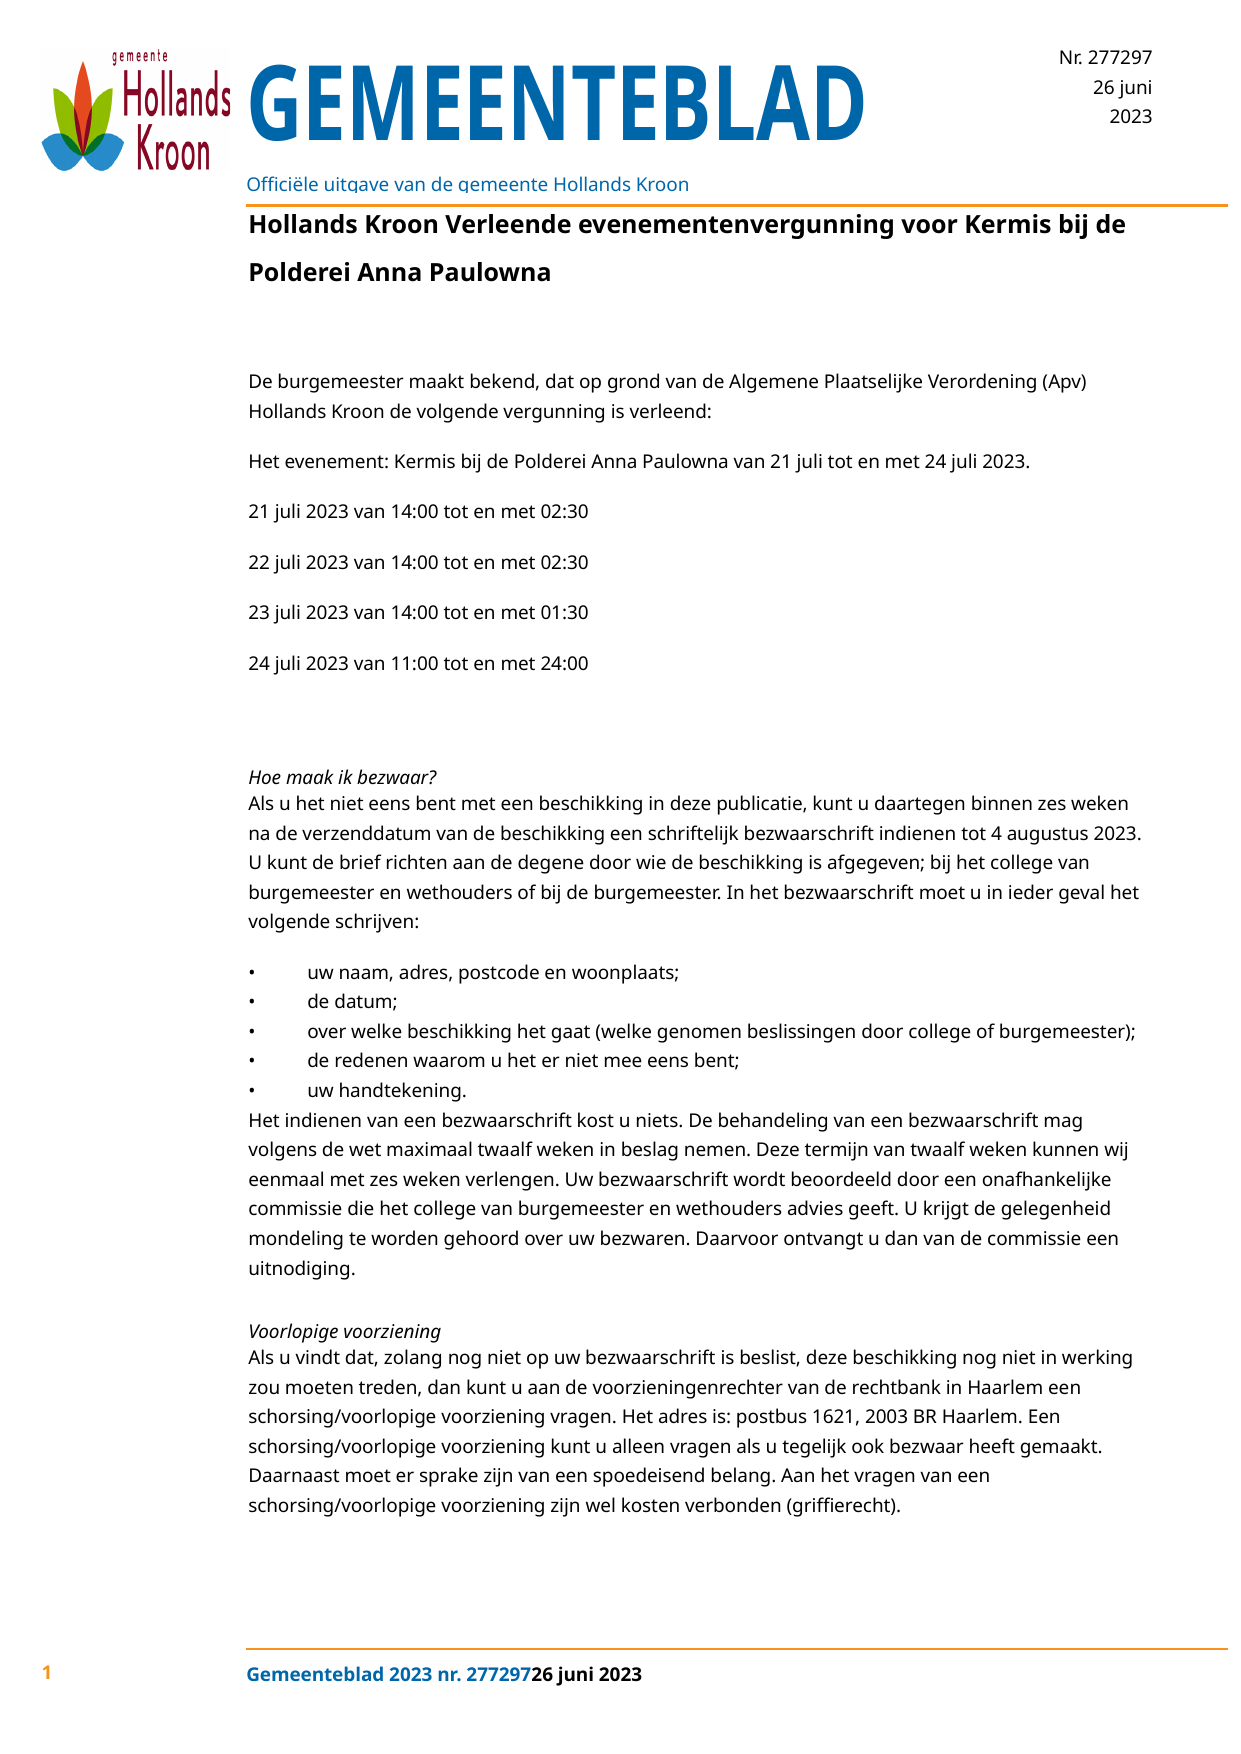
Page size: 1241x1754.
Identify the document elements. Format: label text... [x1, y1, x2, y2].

picture [41, 47, 231, 172]
text Als u vindt dat, zolang nog niet op uw bezwaarschrift is beslist, deze beschikking nog niet in werking zou moeten treden, dan kunt u aan de voorzieningenrechter van de rechtbank in Haarlem een schorsing/voorlopige voorziening vragen. Het adres is: postbus 1621, 2003 BR Haarlem. Een schorsing/voorlopige voorziening kunt u alleen vragen als u tegelijk ook bezwaar heeft gemaakt. Daarnaast moet er sprake zijn van een spoedeisend belang. Aan het vragen van een schorsing/voorlopige voorziening zijn wel kosten verbonden (griffierecht). [248, 1344, 1152, 1518]
text Hollands Kroon Verleende evenementenvergunning voor Kermis bij de Polderei Anna Paulowna [248, 207, 1152, 288]
text 23 juli 2023 van 14:00 tot en met 01:30 [248, 599, 1152, 625]
list uw naam, adres, postcode en woonplaats; [248, 959, 1152, 984]
text Voorlopige voorziening [248, 1319, 1152, 1344]
text 24 juli 2023 van 11:00 tot en met 24:00 [248, 650, 1152, 676]
text Het indienen van een bezwaarschrift kost u niets. De behandeling van een bezwaarschrift mag volgens de wet maximaal twaalf weken in beslag nemen. Deze termijn van twaalf weken kunnen wij eenmaal met zes weken verlengen. Uw bezwaarschrift wordt beoordeeld door een onafhankelijke commissie die het college van burgemeester en wethouders advies geeft. U krijgt de gelegenheid mondeling te worden gehoord over uw bezwaren. Daarvoor ontvangt u dan van de commissie een uitnodiging. [248, 1107, 1152, 1280]
list de redenen waarom u het er niet mee eens bent; [248, 1048, 1152, 1073]
text 21 juli 2023 van 14:00 tot en met 02:30 [248, 499, 1152, 524]
list over welke beschikking het gaat (welke genomen beslissingen door college of burgemeester); [248, 1018, 1152, 1044]
text 22 juli 2023 van 14:00 tot en met 02:30 [248, 549, 1152, 575]
text Hoe maak ik bezwaar? [248, 764, 1152, 790]
text Het evenement: Kermis bij de Polderei Anna Paulowna van 21 juli tot en met 24 juli 2023. [248, 448, 1152, 474]
list uw handtekening. [248, 1077, 1152, 1103]
text Als u het niet eens bent met een beschikking in deze publicatie, kunt u daartegen binnen zes weken na de verzenddatum van de beschikking een schriftelijk bezwaarschrift indienen tot 4 augustus 2023. U kunt de brief richten aan de degene door wie de beschikking is afgegeven; bij het college van burgemeester en wethouders of bij de burgemeester. In het bezwaarschrift moet u in ieder geval het volgende schrijven: [248, 790, 1152, 934]
list de datum; [248, 988, 1152, 1014]
text De burgemeester maakt bekend, dat op grond van de Algemene Plaatselijke Verordening (Apv) Hollands Kroon de volgende vergunning is verleend: [248, 368, 1152, 424]
